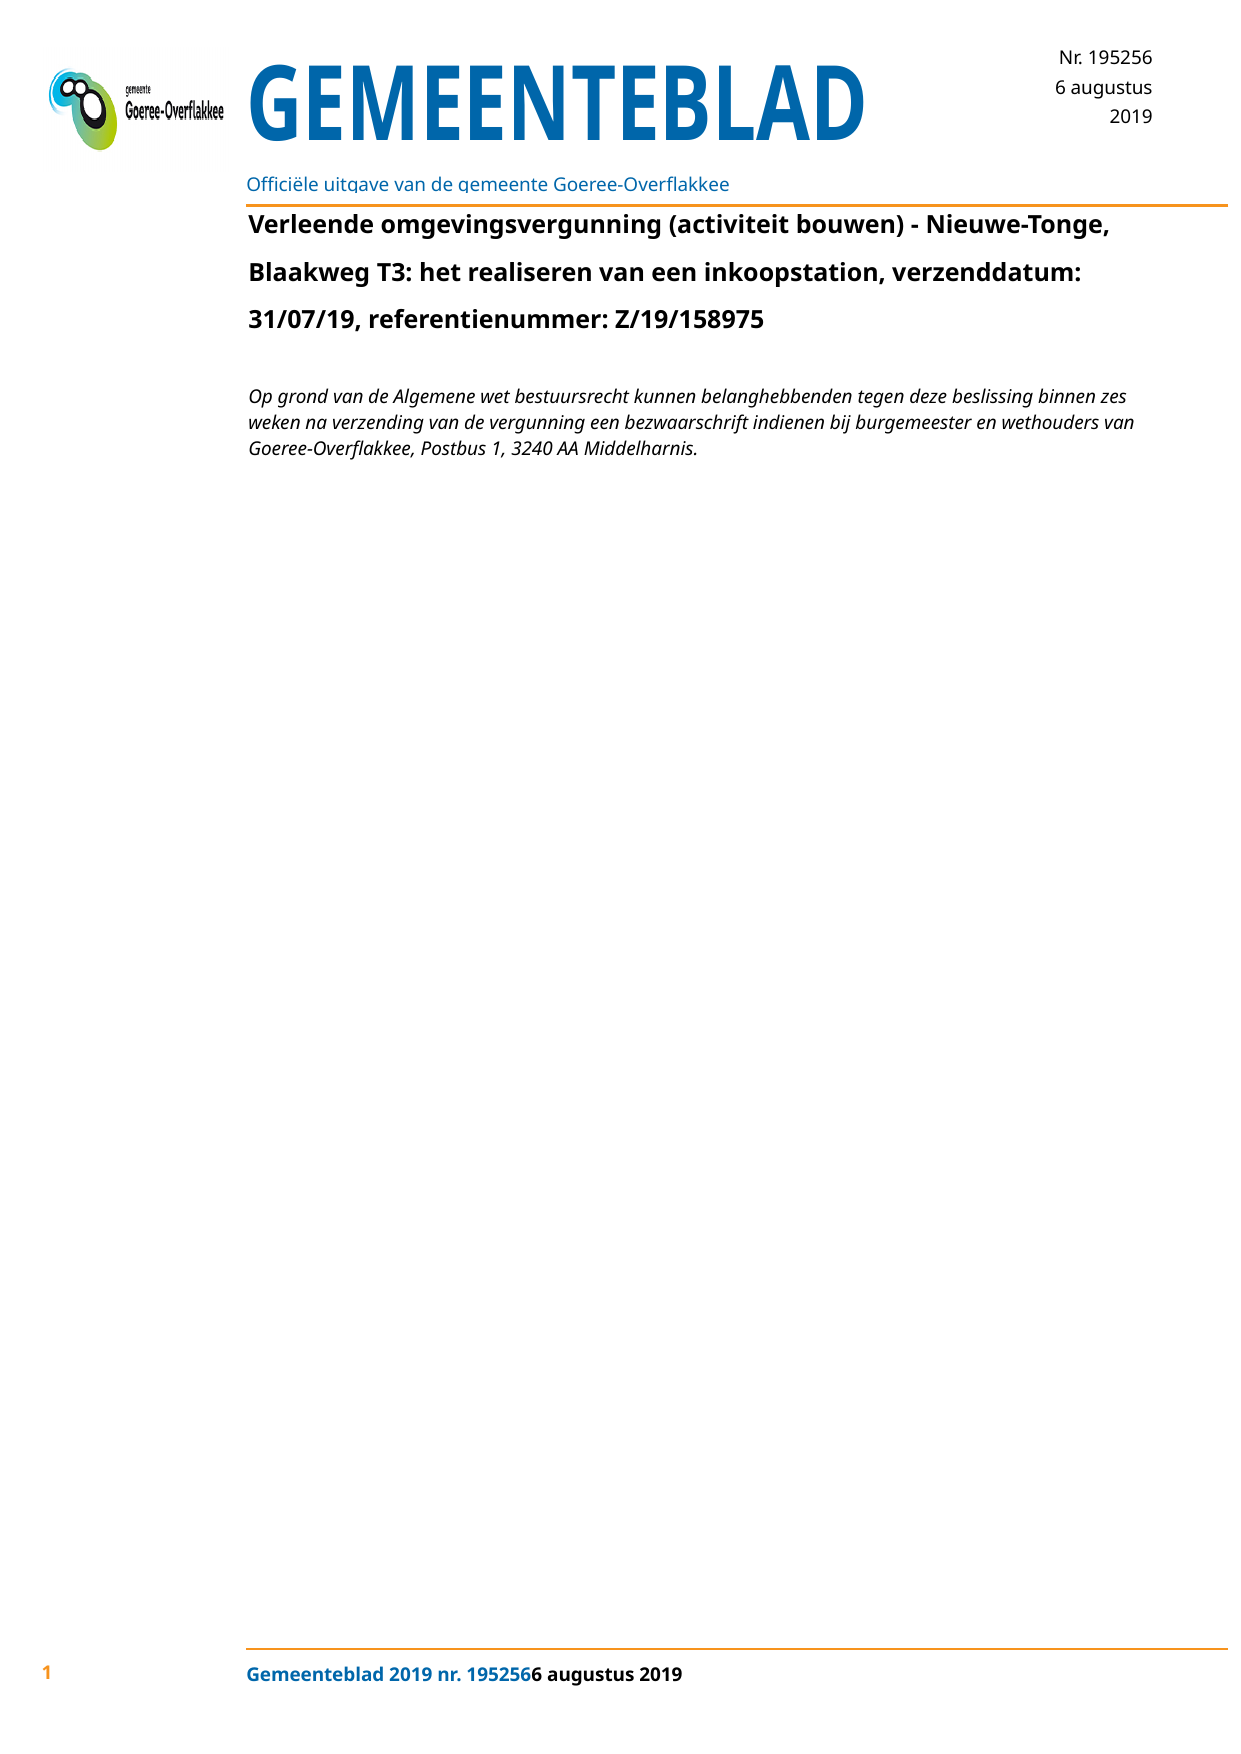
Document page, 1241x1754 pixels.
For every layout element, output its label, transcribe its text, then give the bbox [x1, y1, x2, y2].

picture [41, 47, 231, 172]
text Op grond van de Algemene wet bestuursrecht kunnen belanghebbenden tegen deze beslissing binnen zes weken na verzending van de vergunning een bezwaarschrift indienen bij burgemeester en wethouders van Goeree-Overflakkee, Postbus 1, 3240 AA Middelharnis. [248, 384, 1152, 461]
text Verleende omgevingsvergunning (activiteit bouwen) - Nieuwe-Tonge, Blaakweg T3: het realiseren van een inkoopstation, verzenddatum: 31/07/19, referentienummer: Z/19/158975 [248, 207, 1152, 336]
